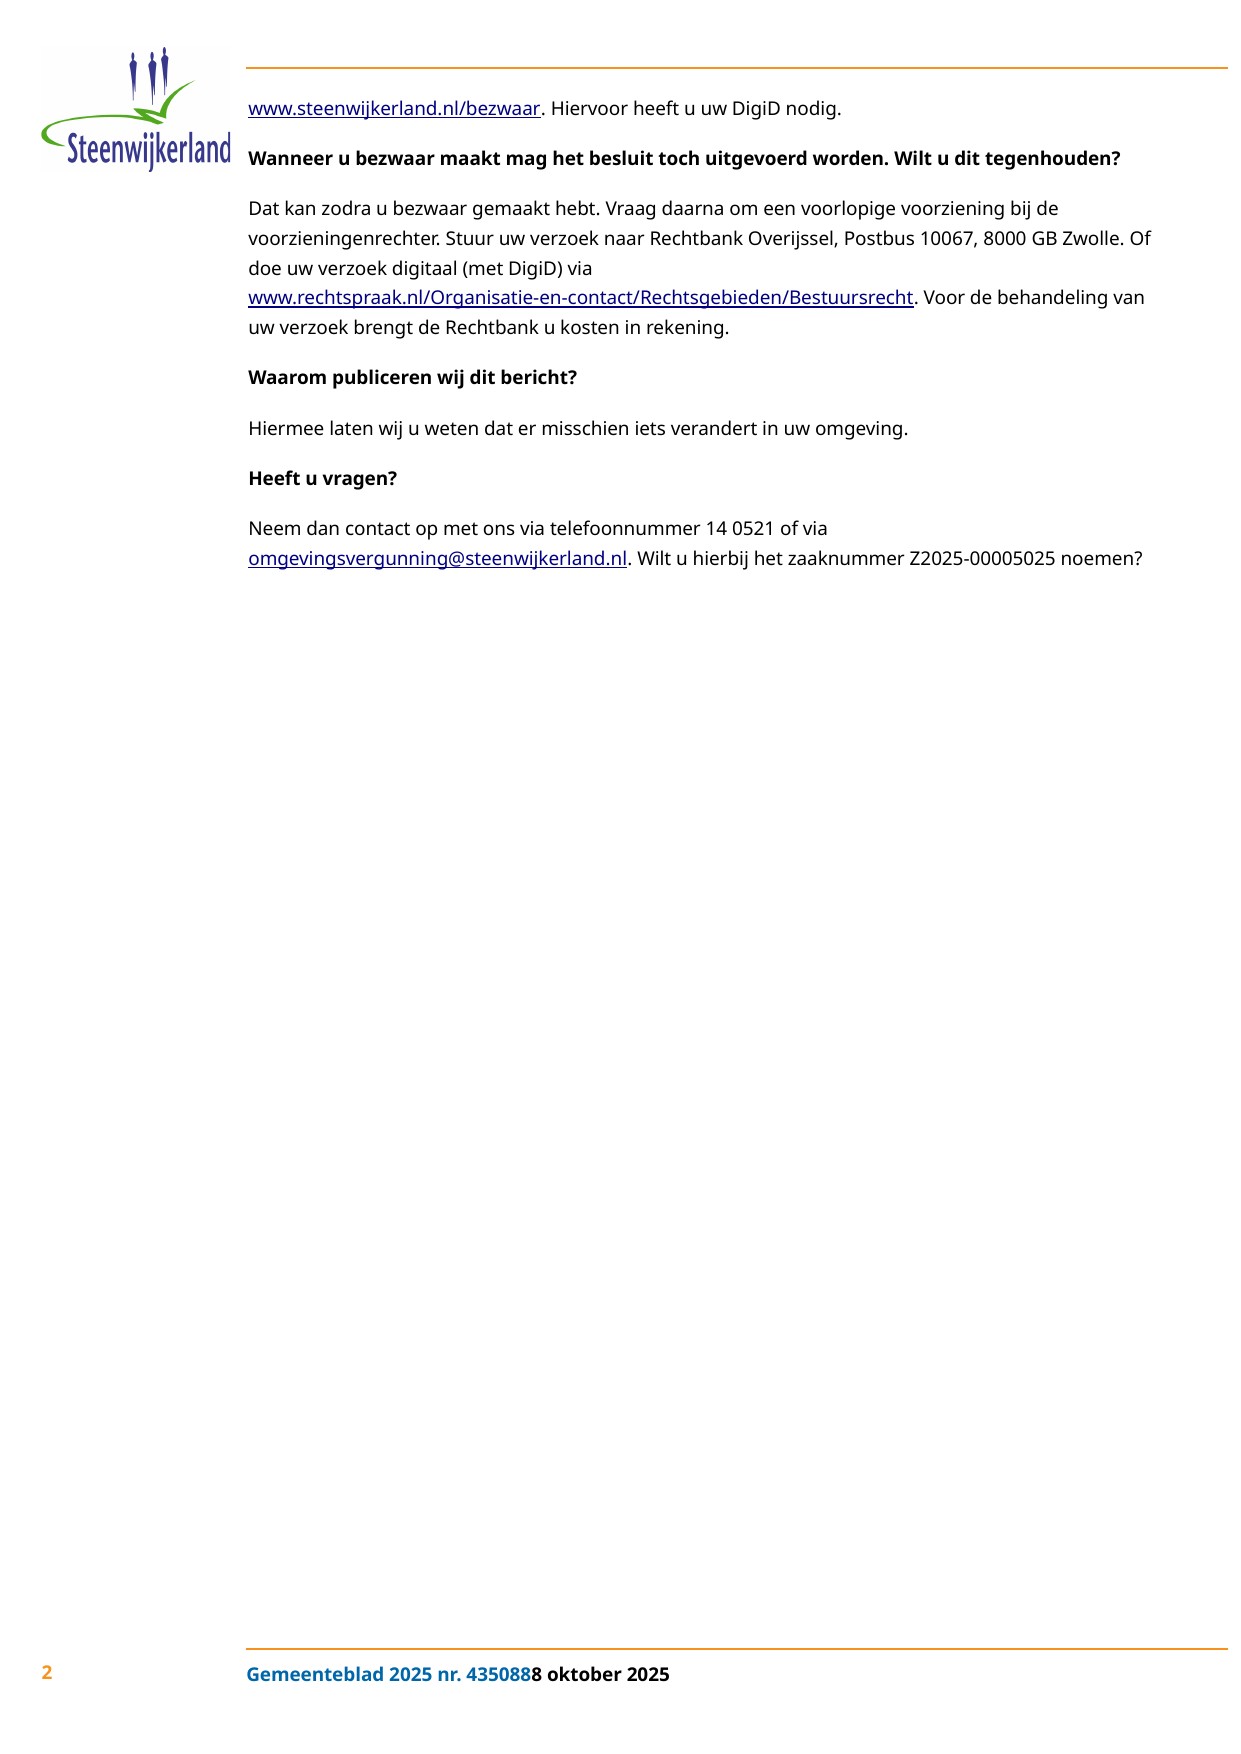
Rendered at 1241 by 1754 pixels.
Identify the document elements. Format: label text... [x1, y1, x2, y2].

text Dat kan zodra u bezwaar gemaakt hebt. Vraag daarna om een voorlopige voorziening bij de voorzieningenrechter. Stuur uw verzoek naar Rechtbank Overijssel, Postbus 10067, 8000 GB Zwolle. Of doe uw verzoek digitaal (met DigiD) via www.rechtspraak.nl/Organisatie-en-contact/Rechtsgebieden/Bestuursrecht. Voor de behandeling van uw verzoek brengt de Rechtbank u kosten in rekening. [248, 196, 1152, 340]
picture [41, 47, 231, 172]
text Hiermee laten wij u weten dat er misschien iets verandert in uw omgeving. [248, 415, 1152, 441]
text Neem dan contact op met ons via telefoonnummer 14 0521 of via omgevingsvergunning@steenwijkerland.nl. Wilt u hierbij het zaaknummer Z2025-00005025 noemen? [248, 516, 1152, 571]
text Wanneer u bezwaar maakt mag het besluit toch uitgevoerd worden. Wilt u dit tegenhouden? [248, 145, 1152, 171]
text Heeft u vragen? [248, 465, 1152, 491]
text www.steenwijkerland.nl/bezwaar. Hiervoor heeft u uw DigiD nodig. [248, 95, 1152, 121]
text Waarom publiceren wij dit bericht? [248, 364, 1152, 390]
